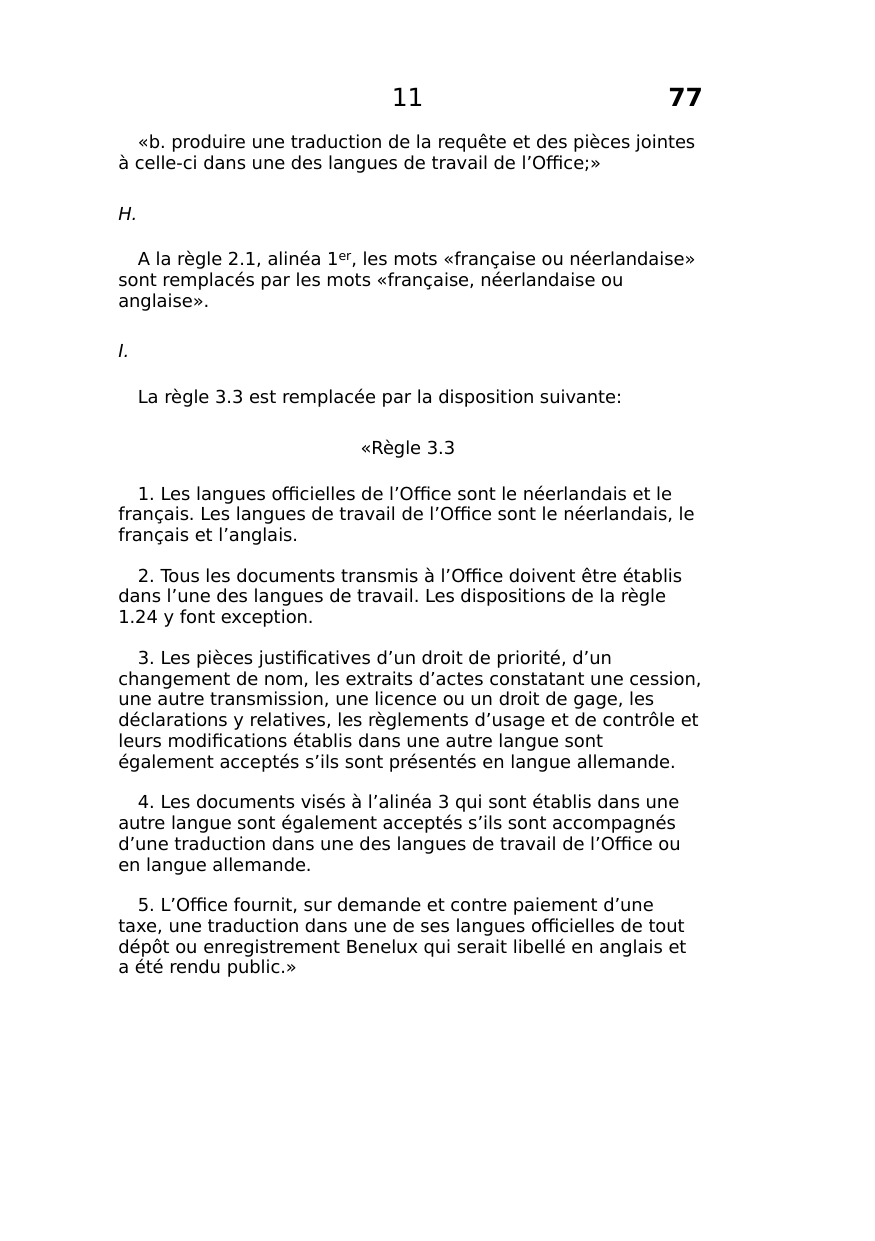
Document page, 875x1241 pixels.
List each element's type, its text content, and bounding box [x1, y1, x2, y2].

text A la règle 2.1, alinéa 1er, les mots «française ou néerlandaise» sont remplacés par les mots «française, néerlandaise ou anglaise». [118, 249, 703, 311]
text 1. Les langues officielles de l’Office sont le néerlandais et le français. Les langues de travail de l’Office sont le néerlandais, le français et l’anglais. [118, 483, 703, 546]
text La règle 3.3 est remplacée par la disposition suivante: [118, 387, 703, 408]
text 5. L’Office fournit, sur demande et contre paiement d’une taxe, une traduction dans une de ses langues officielles de tout dépôt ou enregistrement Benelux qui serait libellé en anglais et a été rendu public.» [118, 895, 703, 978]
text 4. Les documents visés à l’alinéa 3 qui sont établis dans une autre langue sont également acceptés s’ils sont accompagnés d’une traduction dans une des langues de travail de l’Office ou en langue allemande. [118, 792, 703, 875]
text 3. Les pièces justificatives d’un droit de priorité, d’un changement de nom, les extraits d’actes constatant une cession, une autre transmission, une licence ou un droit de gage, les déclarations y relatives, les règlements d’usage et de contrôle et leurs modifications établis dans une autre langue sont également acceptés s’ils sont présentés en langue allemande. [118, 648, 703, 772]
subtitle «Règle 3.3 [118, 438, 703, 458]
subtitle I. [118, 341, 703, 362]
subtitle H. [118, 203, 703, 224]
text 2. Tous les documents transmis à l’Office doivent être établis dans l’une des langues de travail. Les dispositions de la règle 1.24 y font exception. [118, 566, 703, 628]
text «b. produire une traduction de la requête et des pièces jointes à celle-ci dans une des langues de travail de l’Office;» [118, 132, 703, 173]
